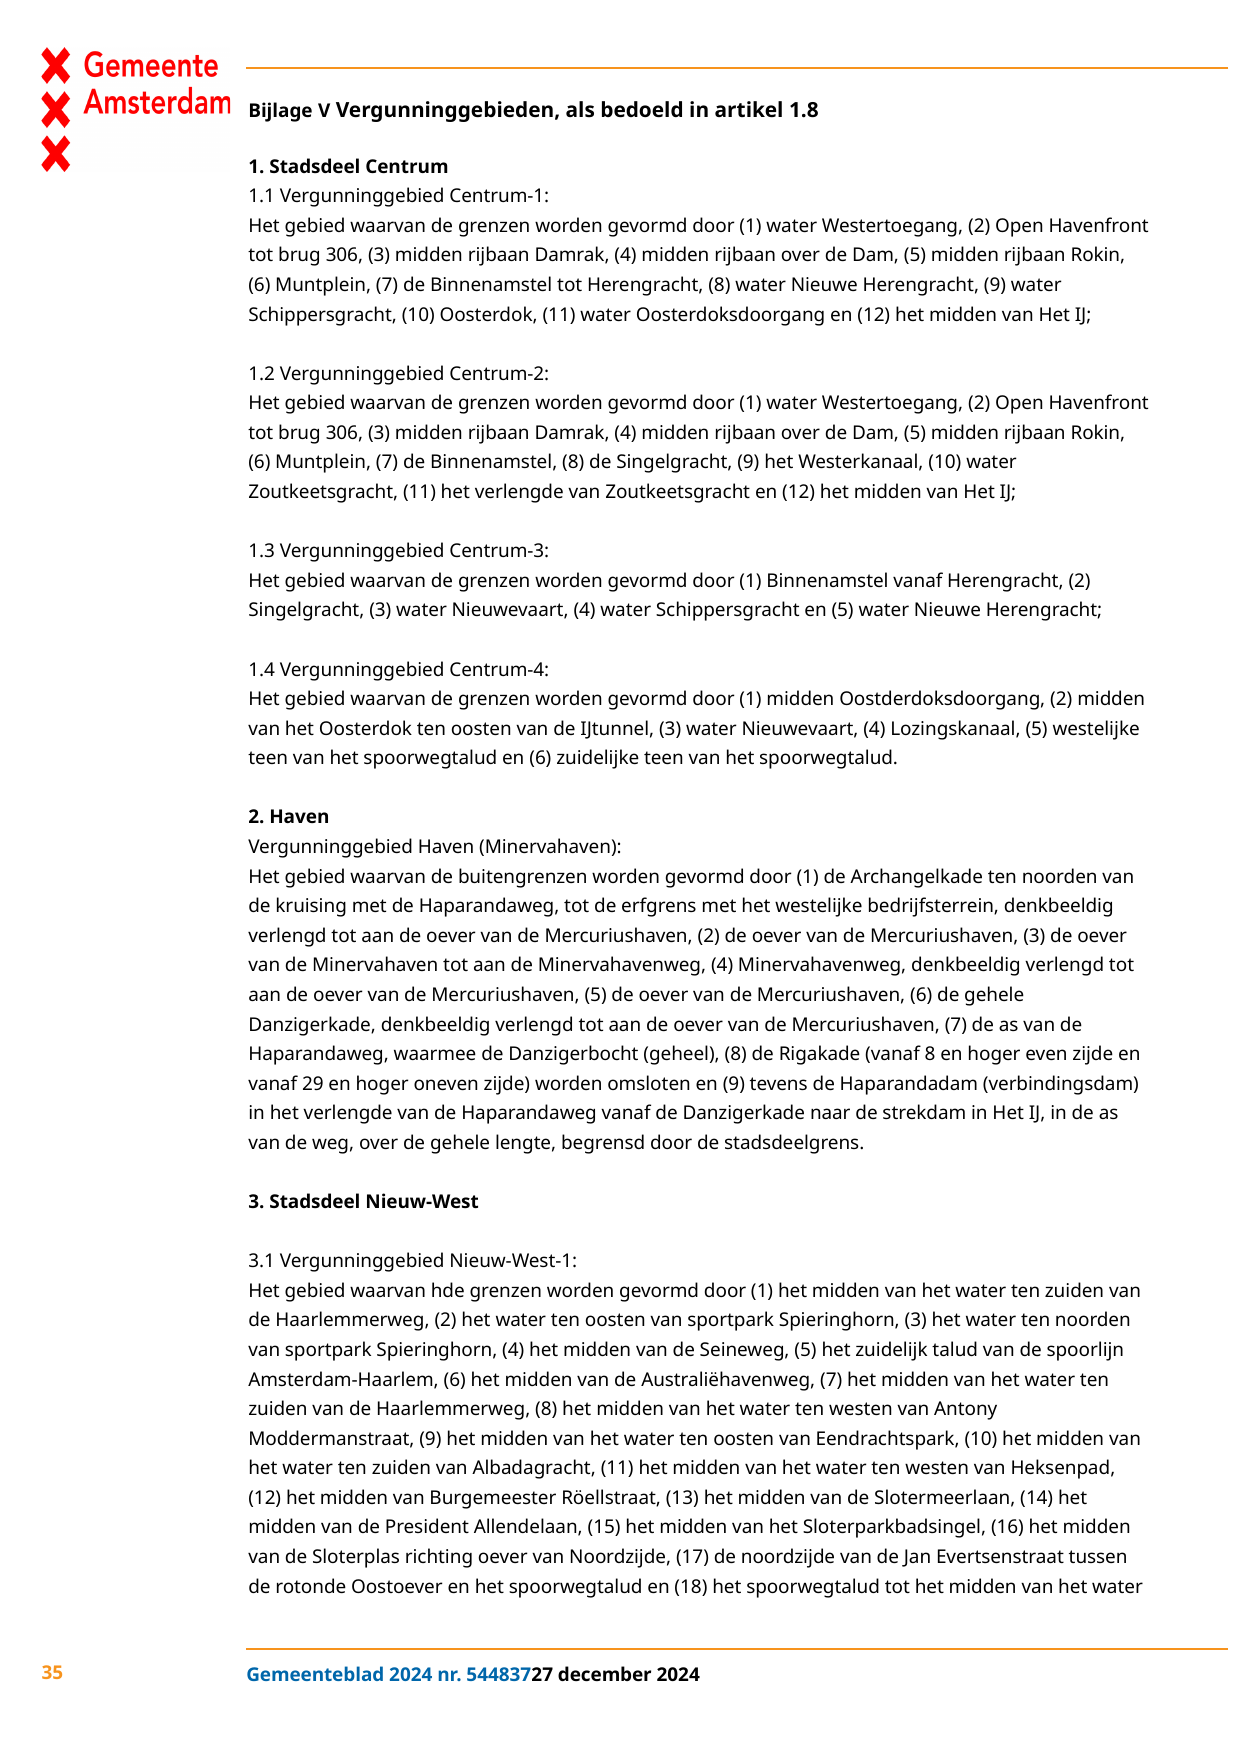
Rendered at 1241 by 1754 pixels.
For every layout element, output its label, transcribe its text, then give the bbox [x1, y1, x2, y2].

text Het gebied waarvan hde grenzen worden gevormd door (1) het midden van het water ten zuiden van de Haarlemmerweg, (2) het water ten oosten van sportpark Spieringhorn, (3) het water ten noorden van sportpark Spieringhorn, (4) het midden van de Seineweg, (5) het zuidelijk talud van de spoorlijn Amsterdam-Haarlem, (6) het midden van de Australiëhavenweg, (7) het midden van het water ten zuiden van de Haarlemmerweg, (8) het midden van het water ten westen van Antony Moddermanstraat, (9) het midden van het water ten oosten van Eendrachtspark, (10) het midden van het water ten zuiden van Albadagracht, (11) het midden van het water ten westen van Heksenpad, (12) het midden van Burgemeester Röellstraat, (13) het midden van de Slotermeerlaan, (14) het midden van de President Allendelaan, (15) het midden van het Sloterparkbadsingel, (16) het midden van de Sloterplas richting oever van Noordzijde, (17) de noordzijde van de Jan Evertsenstraat tussen de rotonde Oostoever en het spoorwegtalud en (18) het spoorwegtalud tot het midden van het water [248, 1277, 1152, 1599]
text 1.4 Vergunninggebied Centrum-4: [248, 656, 1152, 682]
text 3.1 Vergunninggebied Nieuw-West-1: [248, 1247, 1152, 1273]
picture [41, 47, 231, 172]
text Het gebied waarvan de grenzen worden gevormd door (1) midden Oostderdoksdoorgang, (2) midden van het Oosterdok ten oosten van de IJtunnel, (3) water Nieuwevaart, (4) Lozingskanaal, (5) westelijke teen van het spoorwegtalud en (6) zuidelijke teen van het spoorwegtalud. [248, 685, 1152, 770]
text Bijlage V Vergunninggebieden, als bedoeld in artikel 1.8 [248, 95, 1152, 123]
text Het gebied waarvan de grenzen worden gevormd door (1) water Westertoegang, (2) Open Havenfront tot brug 306, (3) midden rijbaan Damrak, (4) midden rijbaan over de Dam, (5) midden rijbaan Rokin, (6) Muntplein, (7) de Binnenamstel, (8) de Singelgracht, (9) het Westerkanaal, (10) water Zoutkeetsgracht, (11) het verlengde van Zoutkeetsgracht en (12) het midden van Het IJ; [248, 389, 1152, 504]
text Het gebied waarvan de buitengrenzen worden gevormd door (1) de Archangelkade ten noorden van de kruising met de Haparandaweg, tot de erfgrens met het westelijke bedrijfsterrein, denkbeeldig verlengd tot aan de oever van de Mercuriushaven, (2) de oever van de Mercuriushaven, (3) de oever van de Minervahaven tot aan de Minervahavenweg, (4) Minervahavenweg, denkbeeldig verlengd tot aan de oever van de Mercuriushaven, (5) de oever van de Mercuriushaven, (6) de gehele Danzigerkade, denkbeeldig verlengd tot aan de oever van de Mercuriushaven, (7) de as van de Haparandaweg, waarmee de Danzigerbocht (geheel), (8) de Rigakade (vanaf 8 en hoger even zijde en vanaf 29 en hoger oneven zijde) worden omsloten en (9) tevens de Haparandadam (verbindingsdam) in het verlengde van de Haparandaweg vanaf de Danzigerkade naar de strekdam in Het IJ, in de as van de weg, over de gehele lengte, begrensd door de stadsdeelgrens. [248, 863, 1152, 1155]
text Vergunninggebied Haven (Minervahaven): [248, 833, 1152, 859]
text 3. Stadsdeel Nieuw-West [248, 1188, 1152, 1214]
text 1.1 Vergunninggebied Centrum-1: [248, 182, 1152, 208]
text 1.2 Vergunninggebied Centrum-2: [248, 360, 1152, 386]
text Het gebied waarvan de grenzen worden gevormd door (1) water Westertoegang, (2) Open Havenfront tot brug 306, (3) midden rijbaan Damrak, (4) midden rijbaan over de Dam, (5) midden rijbaan Rokin, (6) Muntplein, (7) de Binnenamstel tot Herengracht, (8) water Nieuwe Herengracht, (9) water Schippersgracht, (10) Oosterdok, (11) water Oosterdoksdoorgang en (12) het midden van Het IJ; [248, 212, 1152, 327]
text 2. Haven [248, 804, 1152, 829]
text Het gebied waarvan de grenzen worden gevormd door (1) Binnenamstel vanaf Herengracht, (2) Singelgracht, (3) water Nieuwevaart, (4) water Schippersgracht en (5) water Nieuwe Herengracht; [248, 567, 1152, 622]
text 1.3 Vergunninggebied Centrum-3: [248, 537, 1152, 563]
text 1. Stadsdeel Centrum [248, 153, 1152, 179]
